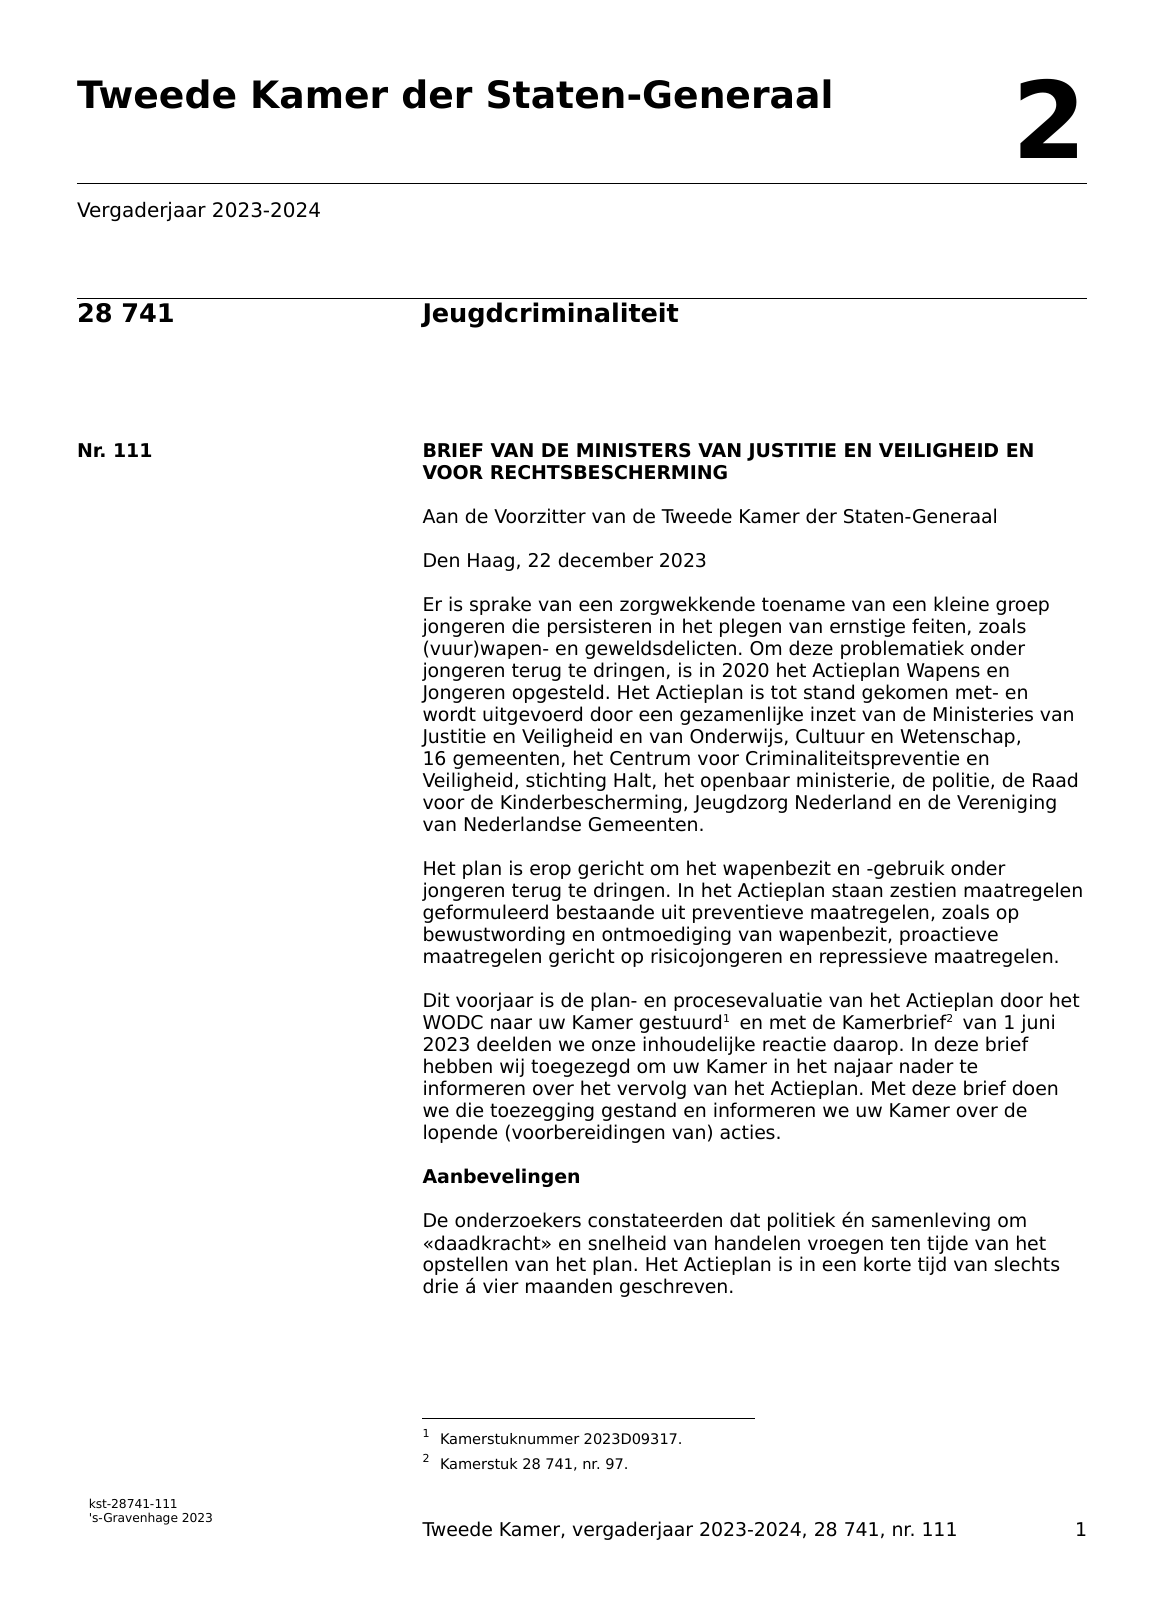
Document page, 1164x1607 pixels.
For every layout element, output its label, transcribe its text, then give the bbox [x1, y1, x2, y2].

text Kamerstuknummer 2023D09317. [422, 1427, 1087, 1449]
text Kamerstuk 28 741, nr. 97. [422, 1452, 1087, 1474]
subtitle 28 741 Jeugdcriminaliteit [77, 299, 1087, 329]
text Het plan is erop gericht om het wapenbezit en -gebruik onder jongeren terug te dringen. In het Actieplan staan zestien maatregelen geformuleerd bestaande uit preventieve maatregelen, zoals op bewustwording en ontmoediging van wapenbezit, proactieve maatregelen gericht op risicojongeren en repressieve maatregelen. [422, 858, 1087, 968]
text Er is sprake van een zorgwekkende toename van een kleine groep jongeren die persisteren in het plegen van ernstige feiten, zoals (vuur)wapen- en geweldsdelicten. Om deze problematiek onder jongeren terug te dringen, is in 2020 het Actieplan Wapens en Jongeren opgesteld. Het Actieplan is tot stand gekomen met- en wordt uitgevoerd door een gezamenlijke inzet van de Ministeries van Justitie en Veiligheid en van Onderwijs, Cultuur en Wetenschap, 16 gemeenten, het Centrum voor Criminaliteitspreventie en Veiligheid, stichting Halt, het openbaar ministerie, de politie, de Raad voor de Kinderbescherming, Jeugdzorg Nederland en de Vereniging van Nederlandse Gemeenten. [422, 594, 1087, 836]
subtitle Aanbevelingen [422, 1166, 1087, 1188]
text Aan de Voorzitter van de Tweede Kamer der Staten-Generaal [422, 506, 1087, 528]
subtitle Nr. 111 BRIEF VAN DE MINISTERS VAN JUSTITIE EN VEILIGHEID EN VOOR RECHTSBESCHERMING [77, 440, 1087, 484]
table_header Tweede Kamer der Staten-Generaal [77, 59, 886, 183]
table_header 2 [886, 59, 1087, 183]
text kst-28741-111 [88, 1497, 323, 1511]
text 's-Gravenhage 2023 [88, 1511, 323, 1525]
text Den Haag, 22 december 2023 [422, 550, 1087, 572]
table_cell Vergaderjaar 2023-2024 [77, 184, 1087, 298]
text Dit voorjaar is de plan- en procesevaluatie van het Actieplan door het WODC naar uw Kamer gestuurd en met de Kamerbrief van 1 juni 2023 deelden we onze inhoudelijke reactie daarop. In deze brief hebben wij toegezegd om uw Kamer in het najaar nader te informeren over het vervolg van het Actieplan. Met deze brief doen we die toezegging gestand en informeren we uw Kamer over de lopende (voorbereidingen van) acties. [422, 990, 1087, 1144]
text De onderzoekers constateerden dat politiek én samenleving om «daadkracht» en snelheid van handelen vroegen ten tijde van het opstellen van het plan. Het Actieplan is in een korte tijd van slechts drie á vier maanden geschreven. [422, 1210, 1087, 1298]
